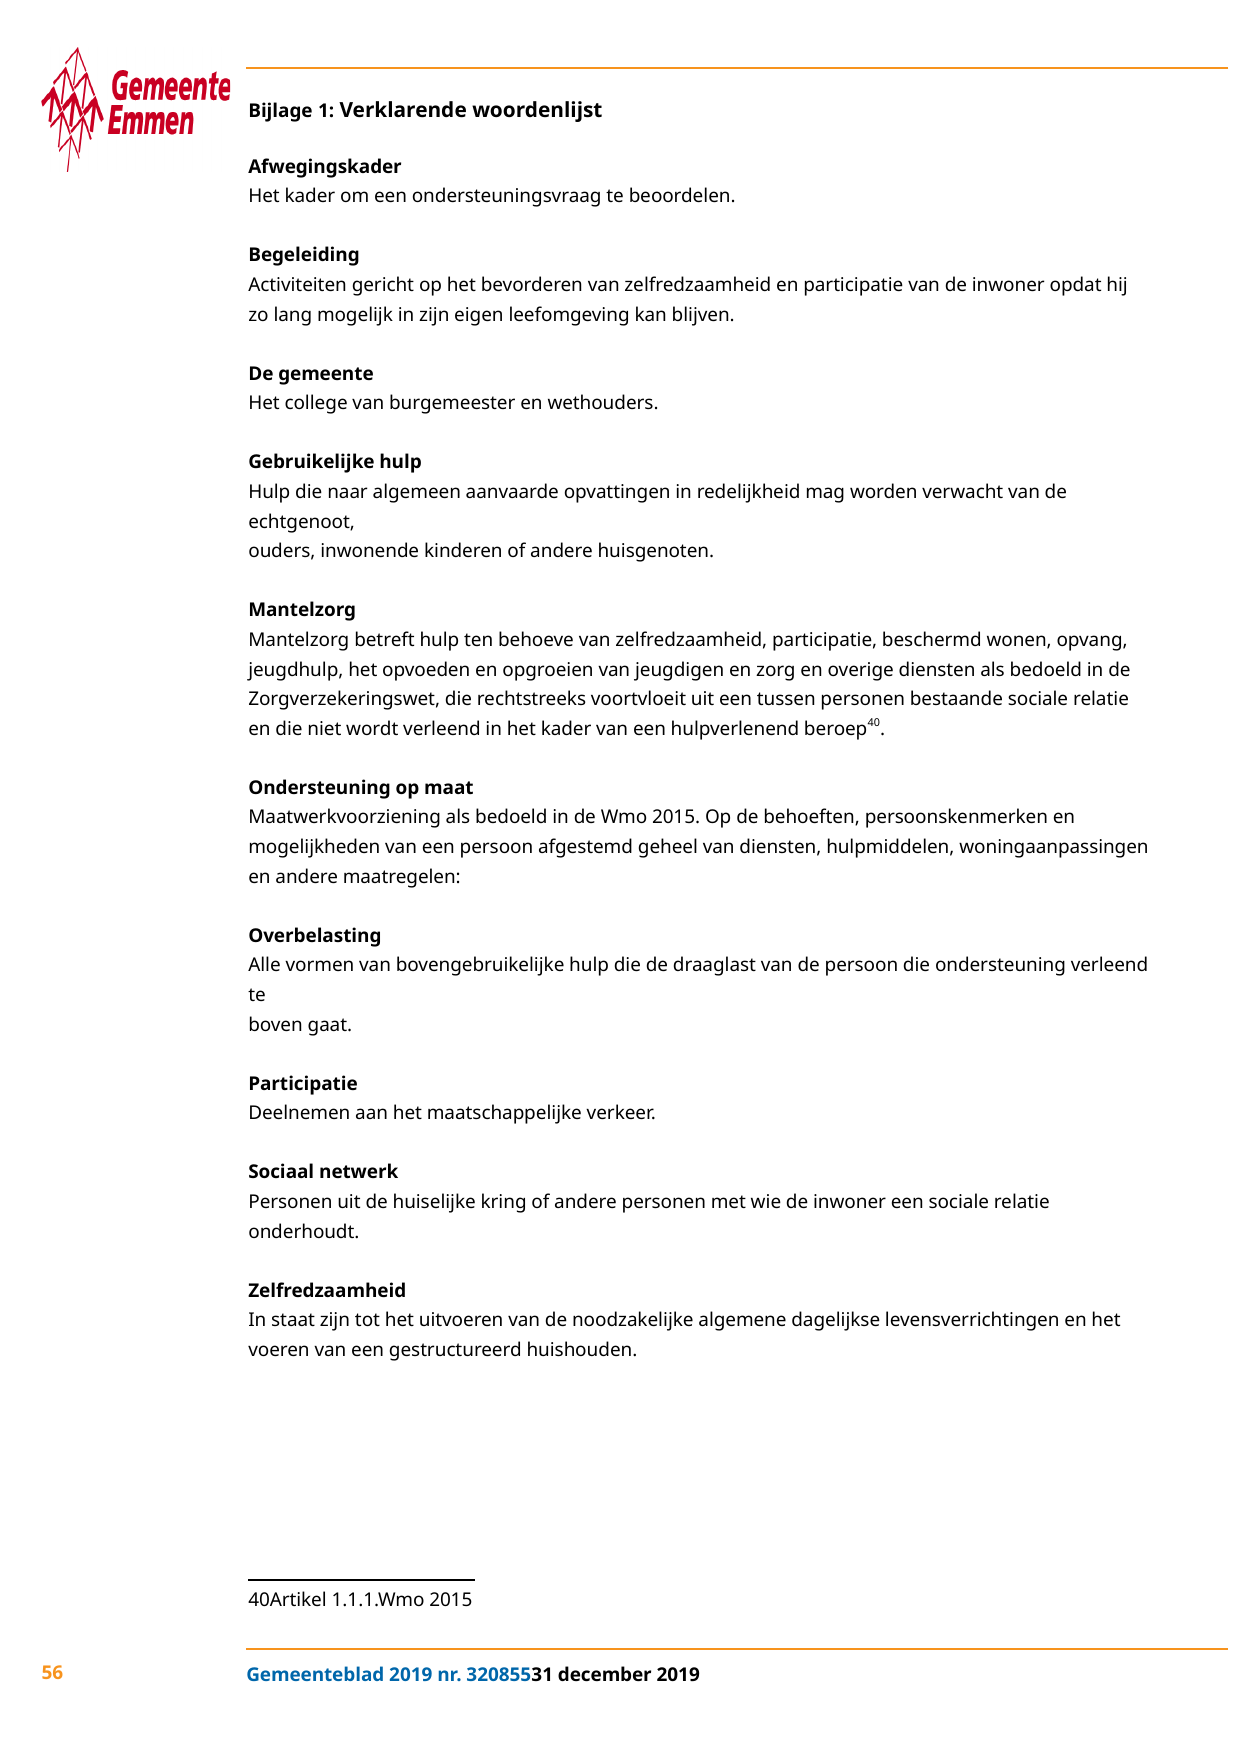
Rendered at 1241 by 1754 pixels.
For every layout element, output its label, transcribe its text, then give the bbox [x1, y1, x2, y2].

text ouders, inwonende kinderen of andere huisgenoten. [248, 537, 1152, 563]
text Mantelzorg betreft hulp ten behoeve van zelfredzaamheid, participatie, beschermd wonen, opvang, jeugdhulp, het opvoeden en opgroeien van jeugdigen en zorg en overige diensten als bedoeld in de Zorgverzekeringswet, die rechtstreeks voortvloeit uit een tussen personen bestaande sociale relatie en die niet wordt verleend in het kader van een hulpverlenend beroep. [248, 626, 1152, 741]
text Activiteiten gericht op het bevorderen van zelfredzaamheid en participatie van de inwoner opdat hij zo lang mogelijk in zijn eigen leefomgeving kan blijven. [248, 271, 1152, 327]
text Hulp die naar algemeen aanvaarde opvattingen in redelijkheid mag worden verwacht van de echtgenoot, [248, 478, 1152, 534]
text Bijlage 1: Verklarende woordenlijst [248, 95, 1152, 123]
text Alle vormen van bovengebruikelijke hulp die de draaglast van de persoon die ondersteuning verleend te [248, 952, 1152, 1007]
text Het college van burgemeester en wethouders. [248, 389, 1152, 415]
text Deelnemen aan het maatschappelijke verkeer. [248, 1099, 1152, 1125]
text Ondersteuning op maat [248, 774, 1152, 800]
text Sociaal netwerk [248, 1159, 1152, 1184]
text Het kader om een ondersteuningsvraag te beoordelen. [248, 182, 1152, 208]
text Begeleiding [248, 242, 1152, 267]
text Maatwerkvoorziening als bedoeld in de Wmo 2015. Op de behoeften, persoonskenmerken en mogelijkheden van een persoon afgestemd geheel van diensten, hulpmiddelen, woningaanpassingen en andere maatregelen: [248, 804, 1152, 889]
text boven gaat. [248, 1011, 1152, 1037]
text Personen uit de huiselijke kring of andere personen met wie de inwoner een sociale relatie onderhoudt. [248, 1188, 1152, 1244]
picture [41, 47, 231, 172]
text Afwegingskader [248, 153, 1152, 179]
text Mantelzorg [248, 597, 1152, 622]
text De gemeente [248, 360, 1152, 386]
text Participatie [248, 1070, 1152, 1096]
text Overbelasting [248, 922, 1152, 948]
text Zelfredzaamheid [248, 1277, 1152, 1303]
text Artikel 1.1.1.Wmo 2015 [248, 1586, 1152, 1612]
text Gebruikelijke hulp [248, 449, 1152, 474]
text In staat zijn tot het uitvoeren van de noodzakelijke algemene dagelijkse levensverrichtingen en het voeren van een gestructureerd huishouden. [248, 1307, 1152, 1362]
